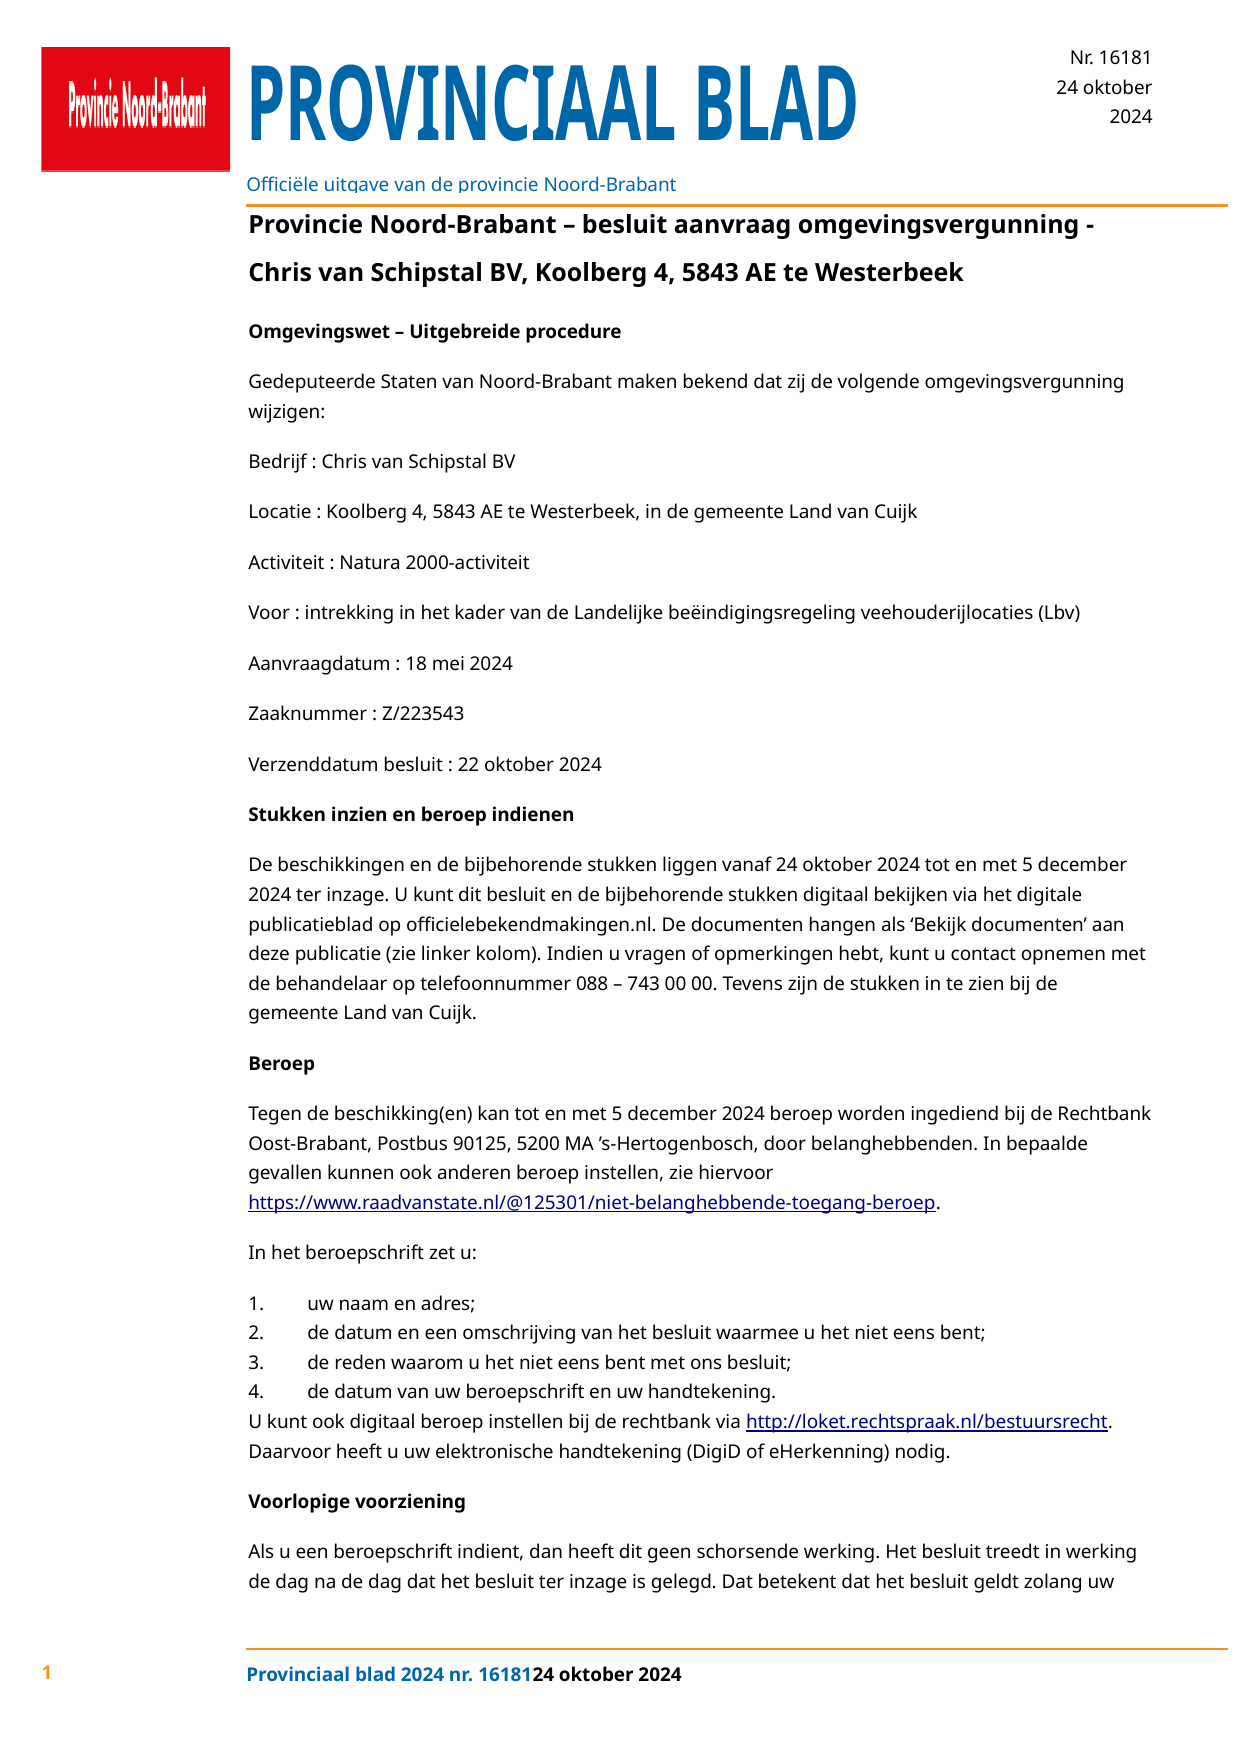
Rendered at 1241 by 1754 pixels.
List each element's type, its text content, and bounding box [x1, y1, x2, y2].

text De beschikkingen en de bijbehorende stukken liggen vanaf 24 oktober 2024 tot en met 5 december 2024 ter inzage. U kunt dit besluit en de bijbehorende stukken digitaal bekijken via het digitale publicatieblad op officielebekendmakingen.nl. De documenten hangen als ‘Bekijk documenten’ aan deze publicatie (zie linker kolom). Indien u vragen of opmerkingen hebt, kunt u contact opnemen met de behandelaar op telefoonnummer 088 – 743 00 00. Tevens zijn de stukken in te zien bij de gemeente Land van Cuijk. [248, 852, 1152, 1025]
text Als u een beroepschrift indient, dan heeft dit geen schorsende werking. Het besluit treedt in werking de dag na de dag dat het besluit ter inzage is gelegd. Dat betekent dat het besluit geldt zolang uw [248, 1539, 1152, 1594]
text Activiteit : Natura 2000-activiteit [248, 549, 1152, 575]
text In het beroepschrift zet u: [248, 1239, 1152, 1265]
text Beroep [248, 1050, 1152, 1076]
list uw naam en adres; [248, 1290, 1152, 1316]
text Locatie : Koolberg 4, 5843 AE te Westerbeek, in de gemeente Land van Cuijk [248, 499, 1152, 524]
text Provincie Noord-Brabant – besluit aanvraag omgevingsvergunning - Chris van Schipstal BV, Koolberg 4, 5843 AE te Westerbeek [248, 207, 1152, 288]
picture [41, 47, 231, 172]
list de reden waarom u het niet eens bent met ons besluit; [248, 1349, 1152, 1375]
text Tegen de beschikking(en) kan tot en met 5 december 2024 beroep worden ingediend bij de Rechtbank Oost-Brabant, Postbus 90125, 5200 MA ’s-Hertogenbosch, door belanghebbenden. In bepaalde gevallen kunnen ook anderen beroep instellen, zie hiervoor https://www.raadvanstate.nl/@125301/niet-belanghebbende-toegang-beroep. [248, 1100, 1152, 1215]
text Stukken inzien en beroep indienen [248, 801, 1152, 827]
text Omgevingswet – Uitgebreide procedure [248, 318, 1152, 344]
text U kunt ook digitaal beroep instellen bij de rechtbank via http://loket.rechtspraak.nl/bestuursrecht. Daarvoor heeft u uw elektronische handtekening (DigiD of eHerkenning) nodig. [248, 1408, 1152, 1464]
text Aanvraagdatum : 18 mei 2024 [248, 650, 1152, 676]
text Voorlopige voorziening [248, 1488, 1152, 1514]
list de datum van uw beroepschrift en uw handtekening. [248, 1379, 1152, 1404]
text Bedrijf : Chris van Schipstal BV [248, 448, 1152, 474]
text Voor : intrekking in het kader van de Landelijke beëindigingsregeling veehouderijlocaties (Lbv) [248, 599, 1152, 625]
text Gedeputeerde Staten van Noord-Brabant maken bekend dat zij de volgende omgevingsvergunning wijzigen: [248, 368, 1152, 424]
list de datum en een omschrijving van het besluit waarmee u het niet eens bent; [248, 1319, 1152, 1345]
text Verzenddatum besluit : 22 oktober 2024 [248, 751, 1152, 777]
text Zaaknummer : Z/223543 [248, 700, 1152, 726]
